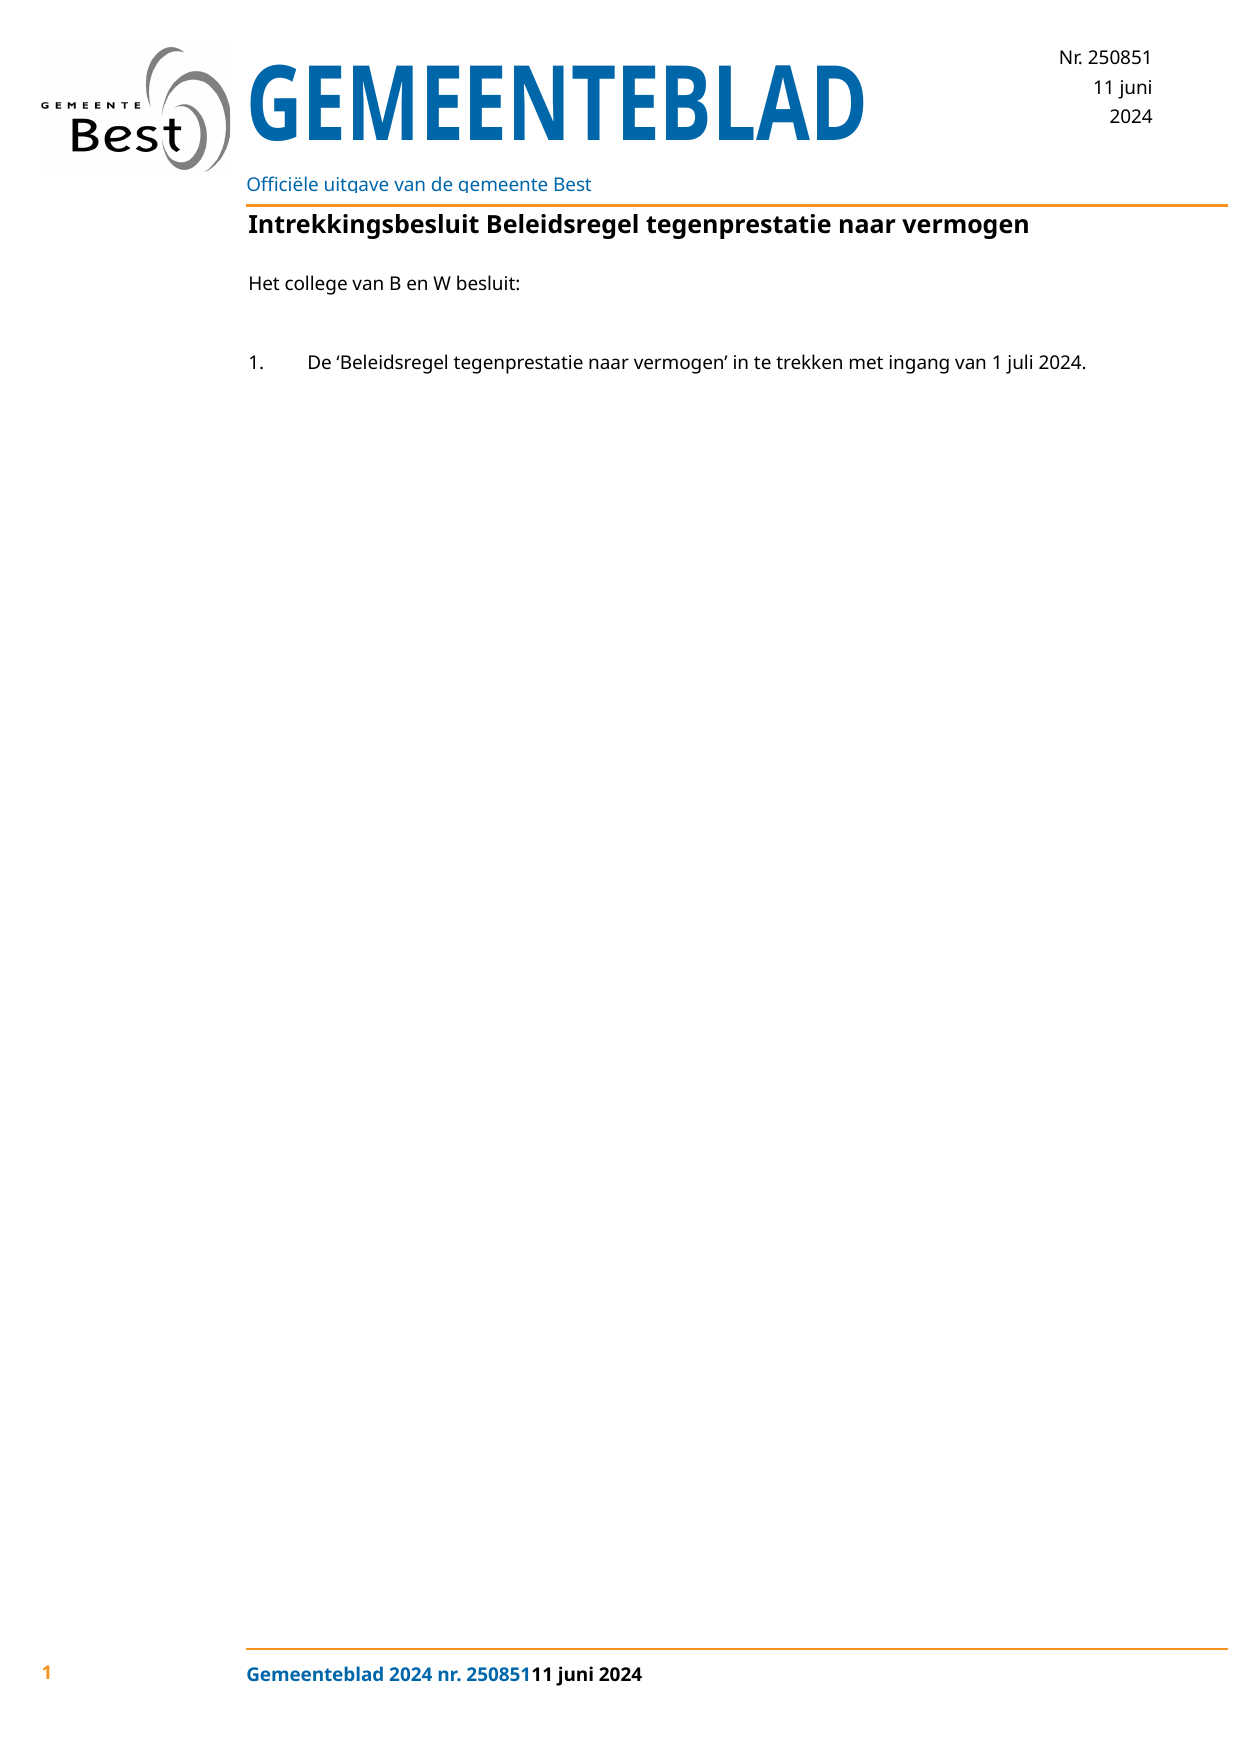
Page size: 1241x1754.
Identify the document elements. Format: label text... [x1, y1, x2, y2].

text Het college van B en W besluit: [248, 270, 1152, 296]
picture [41, 47, 231, 172]
text Intrekkingsbesluit Beleidsregel tegenprestatie naar vermogen [248, 207, 1152, 241]
list De ‘Beleidsregel tegenprestatie naar vermogen’ in te trekken met ingang van 1 juli 2024. [248, 349, 1152, 375]
